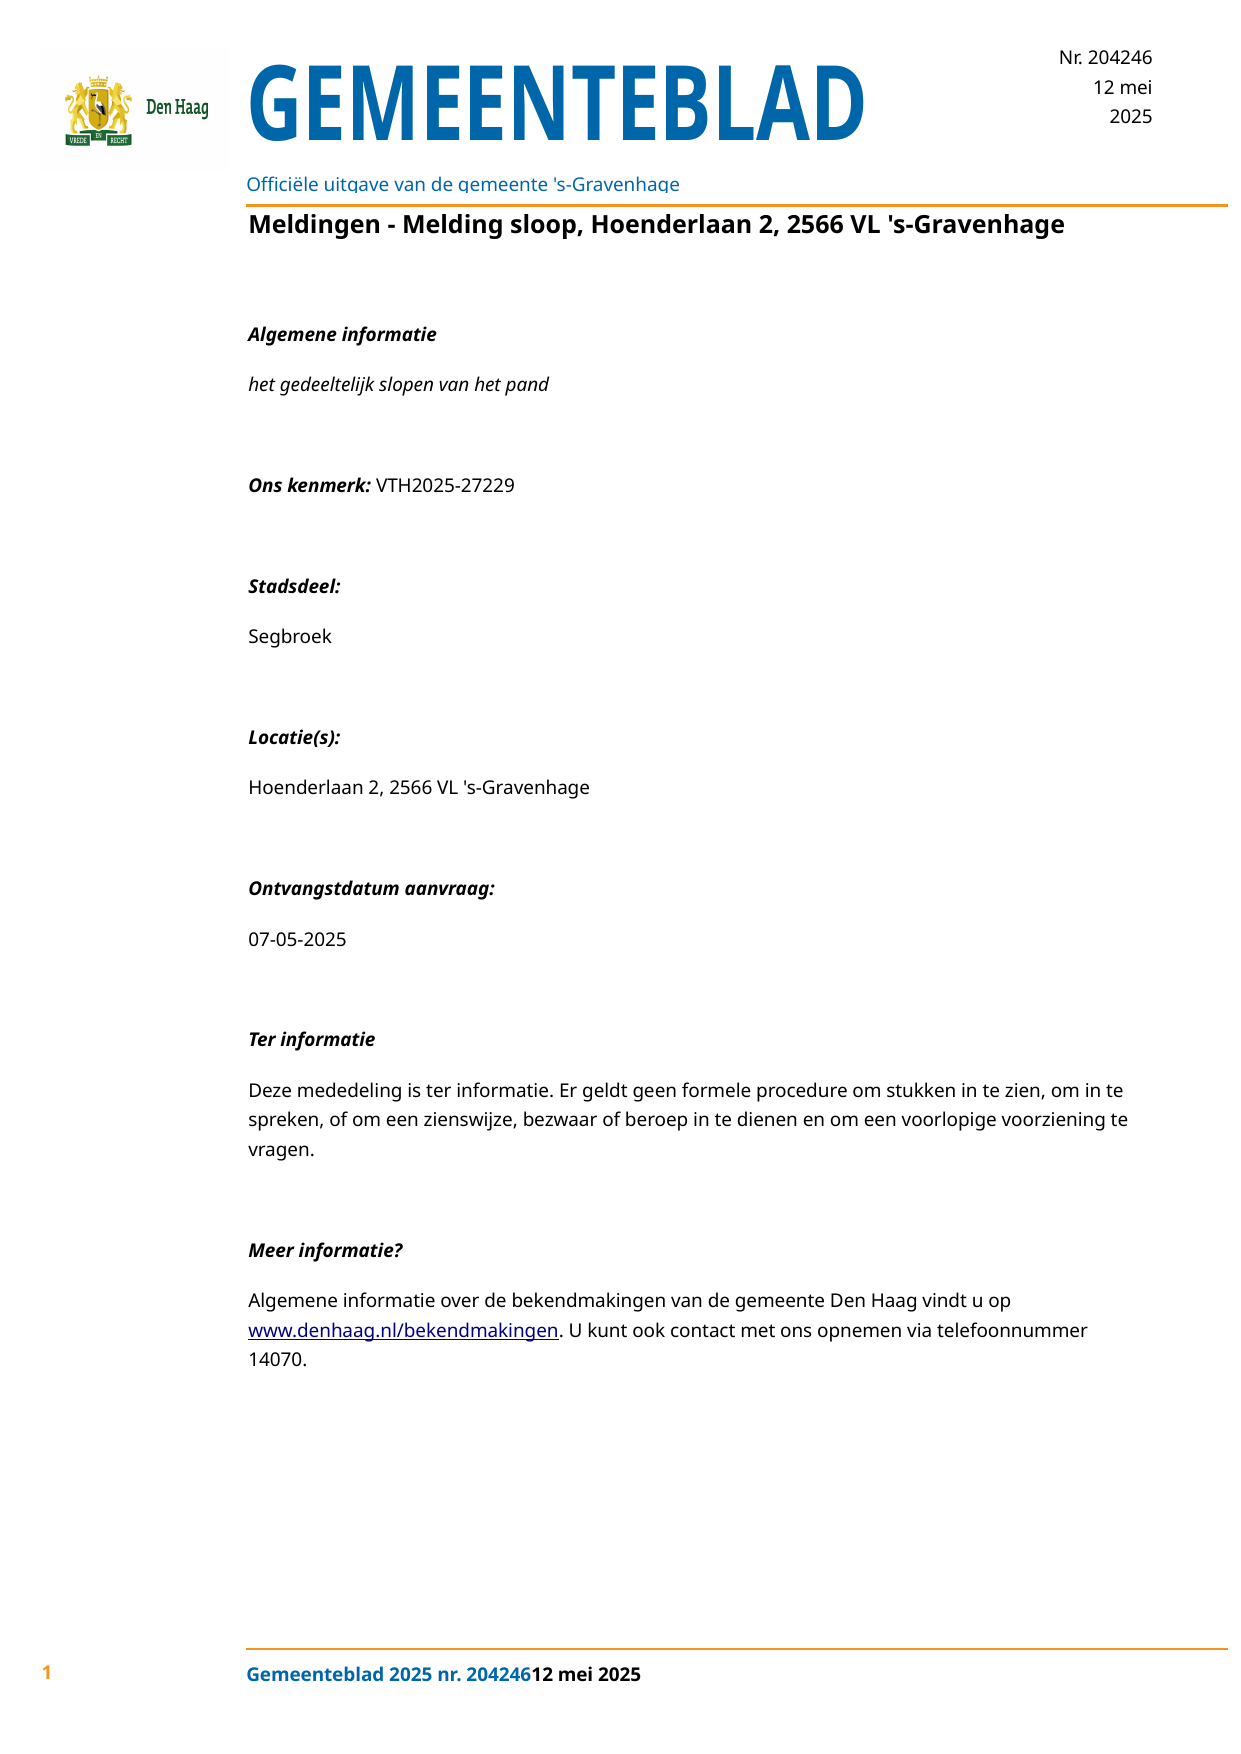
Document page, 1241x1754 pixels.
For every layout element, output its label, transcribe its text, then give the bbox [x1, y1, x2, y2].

text Algemene informatie over de bekendmakingen van de gemeente Den Haag vindt u op www.denhaag.nl/bekendmakingen. U kunt ook contact met ons opnemen via telefoonnummer 14070. [248, 1287, 1152, 1372]
text Ter informatie [248, 1027, 1152, 1052]
text Meer informatie? [248, 1237, 1152, 1263]
text Stadsdeel: [248, 573, 1152, 598]
text Algemene informatie [248, 321, 1152, 346]
text Ons kenmerk: VTH2025-27229 [248, 472, 1152, 498]
text Hoenderlaan 2, 2566 VL 's-Gravenhage [248, 774, 1152, 800]
text 07-05-2025 [248, 926, 1152, 951]
picture [41, 47, 231, 172]
text Meldingen - Melding sloop, Hoenderlaan 2, 2566 VL 's-Gravenhage [248, 207, 1152, 241]
text het gedeeltelijk slopen van het pand [248, 371, 1152, 397]
text Ontvangstdatum aanvraag: [248, 875, 1152, 901]
text Deze mededeling is ter informatie. Er geldt geen formele procedure om stukken in te zien, om in te spreken, of om een zienswijze, bezwaar of beroep in te dienen en om een voorlopige voorziening te vragen. [248, 1077, 1152, 1162]
text Locatie(s): [248, 724, 1152, 750]
text Segbroek [248, 623, 1152, 649]
